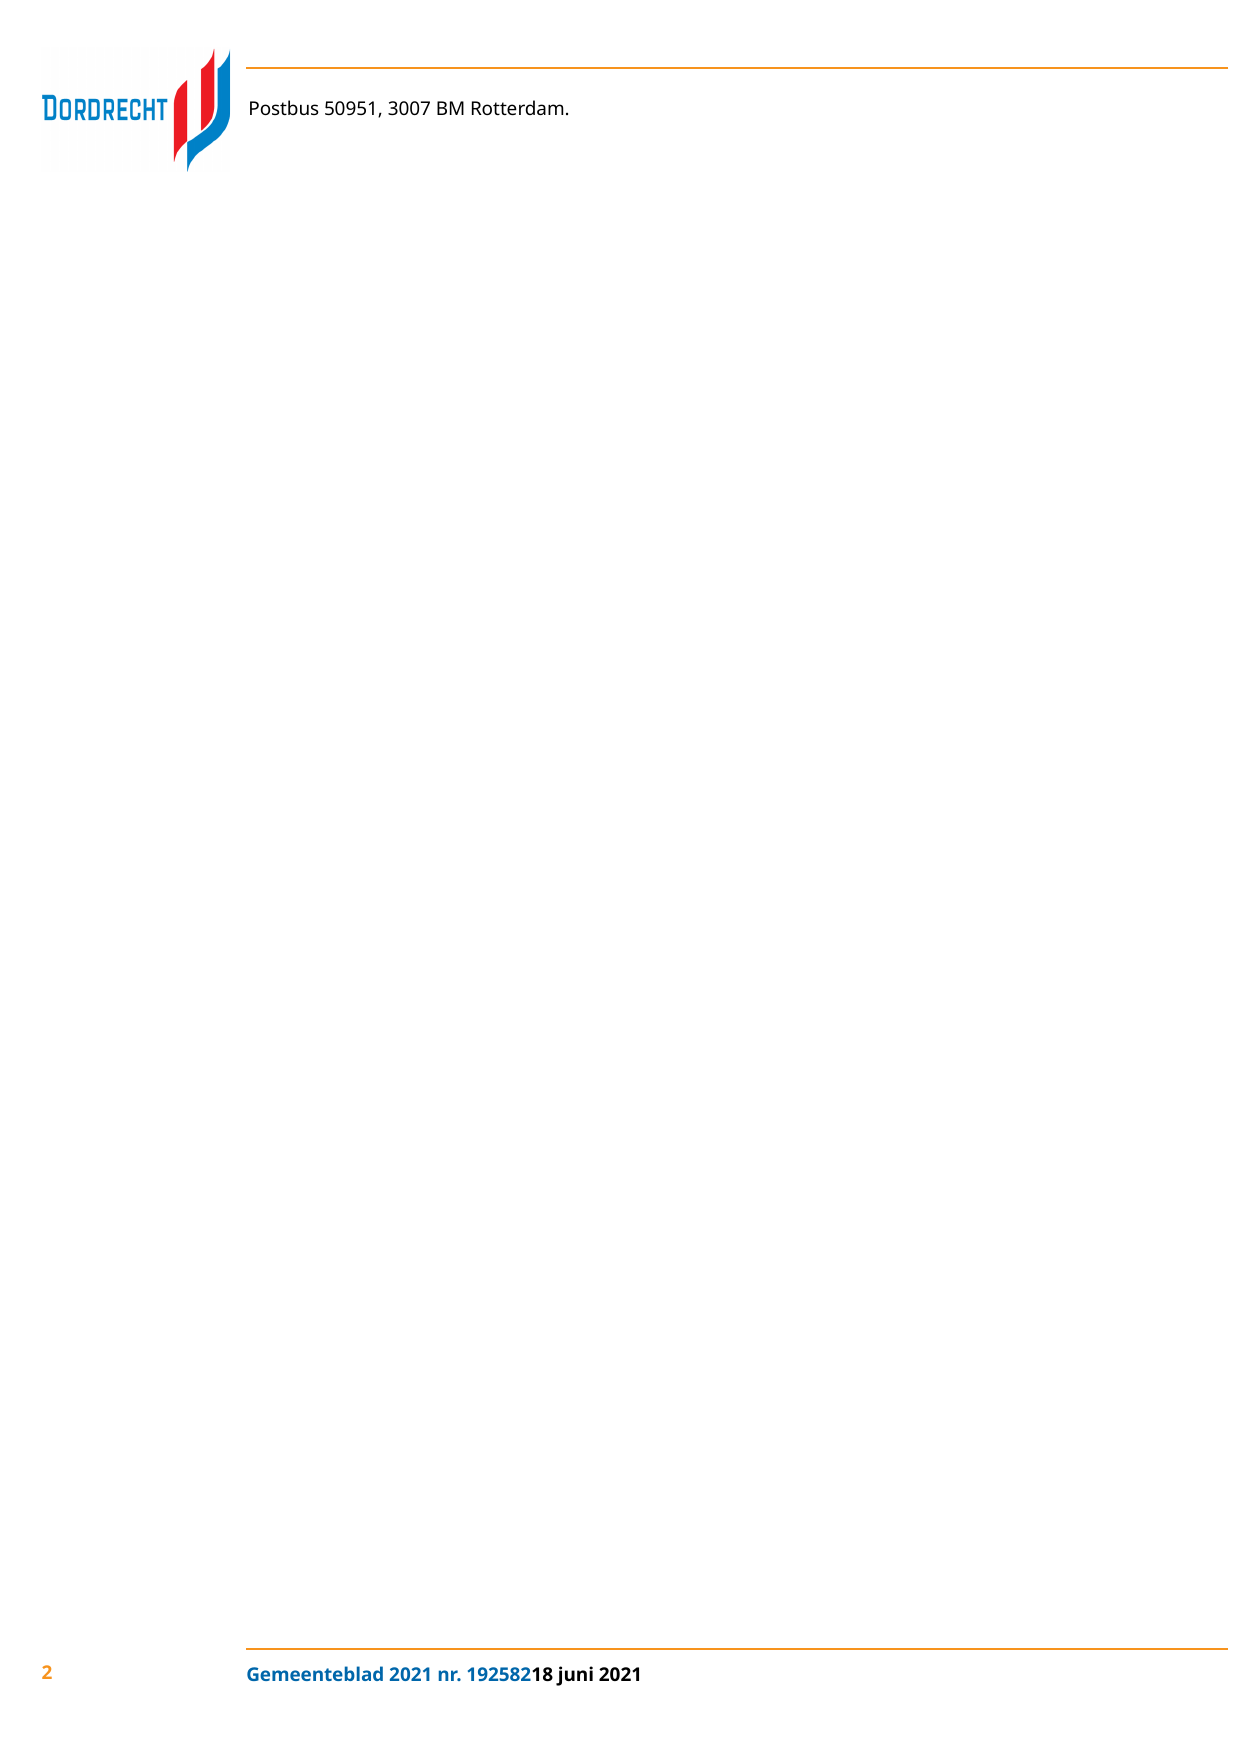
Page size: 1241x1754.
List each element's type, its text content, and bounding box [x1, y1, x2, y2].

picture [41, 47, 231, 172]
text Postbus 50951, 3007 BM Rotterdam. [248, 95, 1152, 121]
